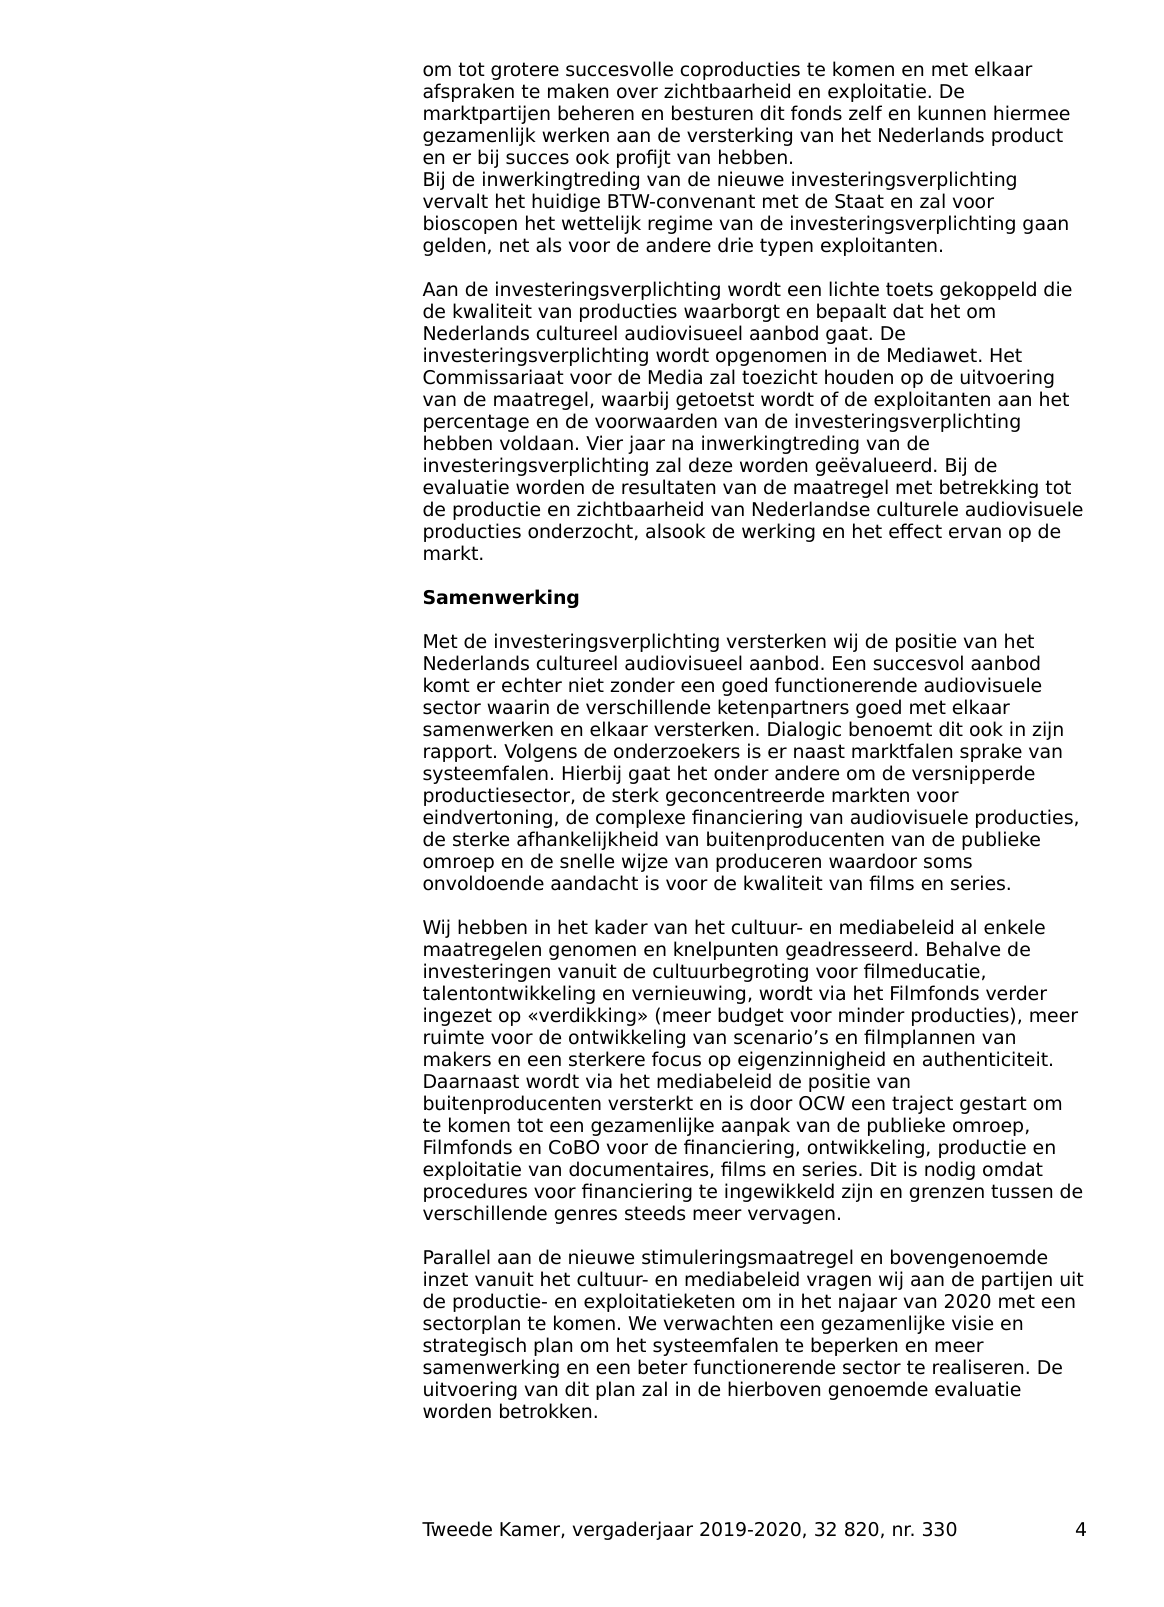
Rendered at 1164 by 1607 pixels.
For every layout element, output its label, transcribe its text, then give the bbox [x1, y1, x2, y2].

text Bij de inwerkingtreding van de nieuwe investeringsverplichting vervalt het huidige BTW-convenant met de Staat en zal voor bioscopen het wettelijk regime van de investeringsverplichting gaan gelden, net als voor de andere drie typen exploitanten. [422, 169, 1087, 257]
text om tot grotere succesvolle coproducties te komen en met elkaar afspraken te maken over zichtbaarheid en exploitatie. De marktpartijen beheren en besturen dit fonds zelf en kunnen hiermee gezamenlijk werken aan de versterking van het Nederlands product en er bij succes ook profijt van hebben. [422, 59, 1087, 169]
text Met de investeringsverplichting versterken wij de positie van het Nederlands cultureel audiovisueel aanbod. Een succesvol aanbod komt er echter niet zonder een goed functionerende audiovisuele sector waarin de verschillende ketenpartners goed met elkaar samenwerken en elkaar versterken. Dialogic benoemt dit ook in zijn rapport. Volgens de onderzoekers is er naast marktfalen sprake van systeemfalen. Hierbij gaat het onder andere om de versnipperde productiesector, de sterk geconcentreerde markten voor eindvertoning, de complexe financiering van audiovisuele producties, de sterke afhankelijkheid van buitenproducenten van de publieke omroep en de snelle wijze van produceren waardoor soms onvoldoende aandacht is voor de kwaliteit van films en series. [422, 631, 1087, 895]
subtitle Samenwerking [422, 587, 1087, 609]
text Wij hebben in het kader van het cultuur- en mediabeleid al enkele maatregelen genomen en knelpunten geadresseerd. Behalve de investeringen vanuit de cultuurbegroting voor filmeducatie, talentontwikkeling en vernieuwing, wordt via het Filmfonds verder ingezet op «verdikking» (meer budget voor minder producties), meer ruimte voor de ontwikkeling van scenario’s en filmplannen van makers en een sterkere focus op eigenzinnigheid en authenticiteit. Daarnaast wordt via het mediabeleid de positie van buitenproducenten versterkt en is door OCW een traject gestart om te komen tot een gezamenlijke aanpak van de publieke omroep, Filmfonds en CoBO voor de financiering, ontwikkeling, productie en exploitatie van documentaires, films en series. Dit is nodig omdat procedures voor financiering te ingewikkeld zijn en grenzen tussen de verschillende genres steeds meer vervagen. [422, 917, 1087, 1225]
text Parallel aan de nieuwe stimuleringsmaatregel en bovengenoemde inzet vanuit het cultuur- en mediabeleid vragen wij aan de partijen uit de productie- en exploitatieketen om in het najaar van 2020 met een sectorplan te komen. We verwachten een gezamenlijke visie en strategisch plan om het systeemfalen te beperken en meer samenwerking en een beter functionerende sector te realiseren. De uitvoering van dit plan zal in de hierboven genoemde evaluatie worden betrokken. [422, 1247, 1087, 1423]
text Aan de investeringsverplichting wordt een lichte toets gekoppeld die de kwaliteit van producties waarborgt en bepaalt dat het om Nederlands cultureel audiovisueel aanbod gaat. De investeringsverplichting wordt opgenomen in de Mediawet. Het Commissariaat voor de Media zal toezicht houden op de uitvoering van de maatregel, waarbij getoetst wordt of de exploitanten aan het percentage en de voorwaarden van de investeringsverplichting hebben voldaan. Vier jaar na inwerkingtreding van de investeringsverplichting zal deze worden geëvalueerd. Bij de evaluatie worden de resultaten van de maatregel met betrekking tot de productie en zichtbaarheid van Nederlandse culturele audiovisuele producties onderzocht, alsook de werking en het effect ervan op de markt. [422, 279, 1087, 565]
